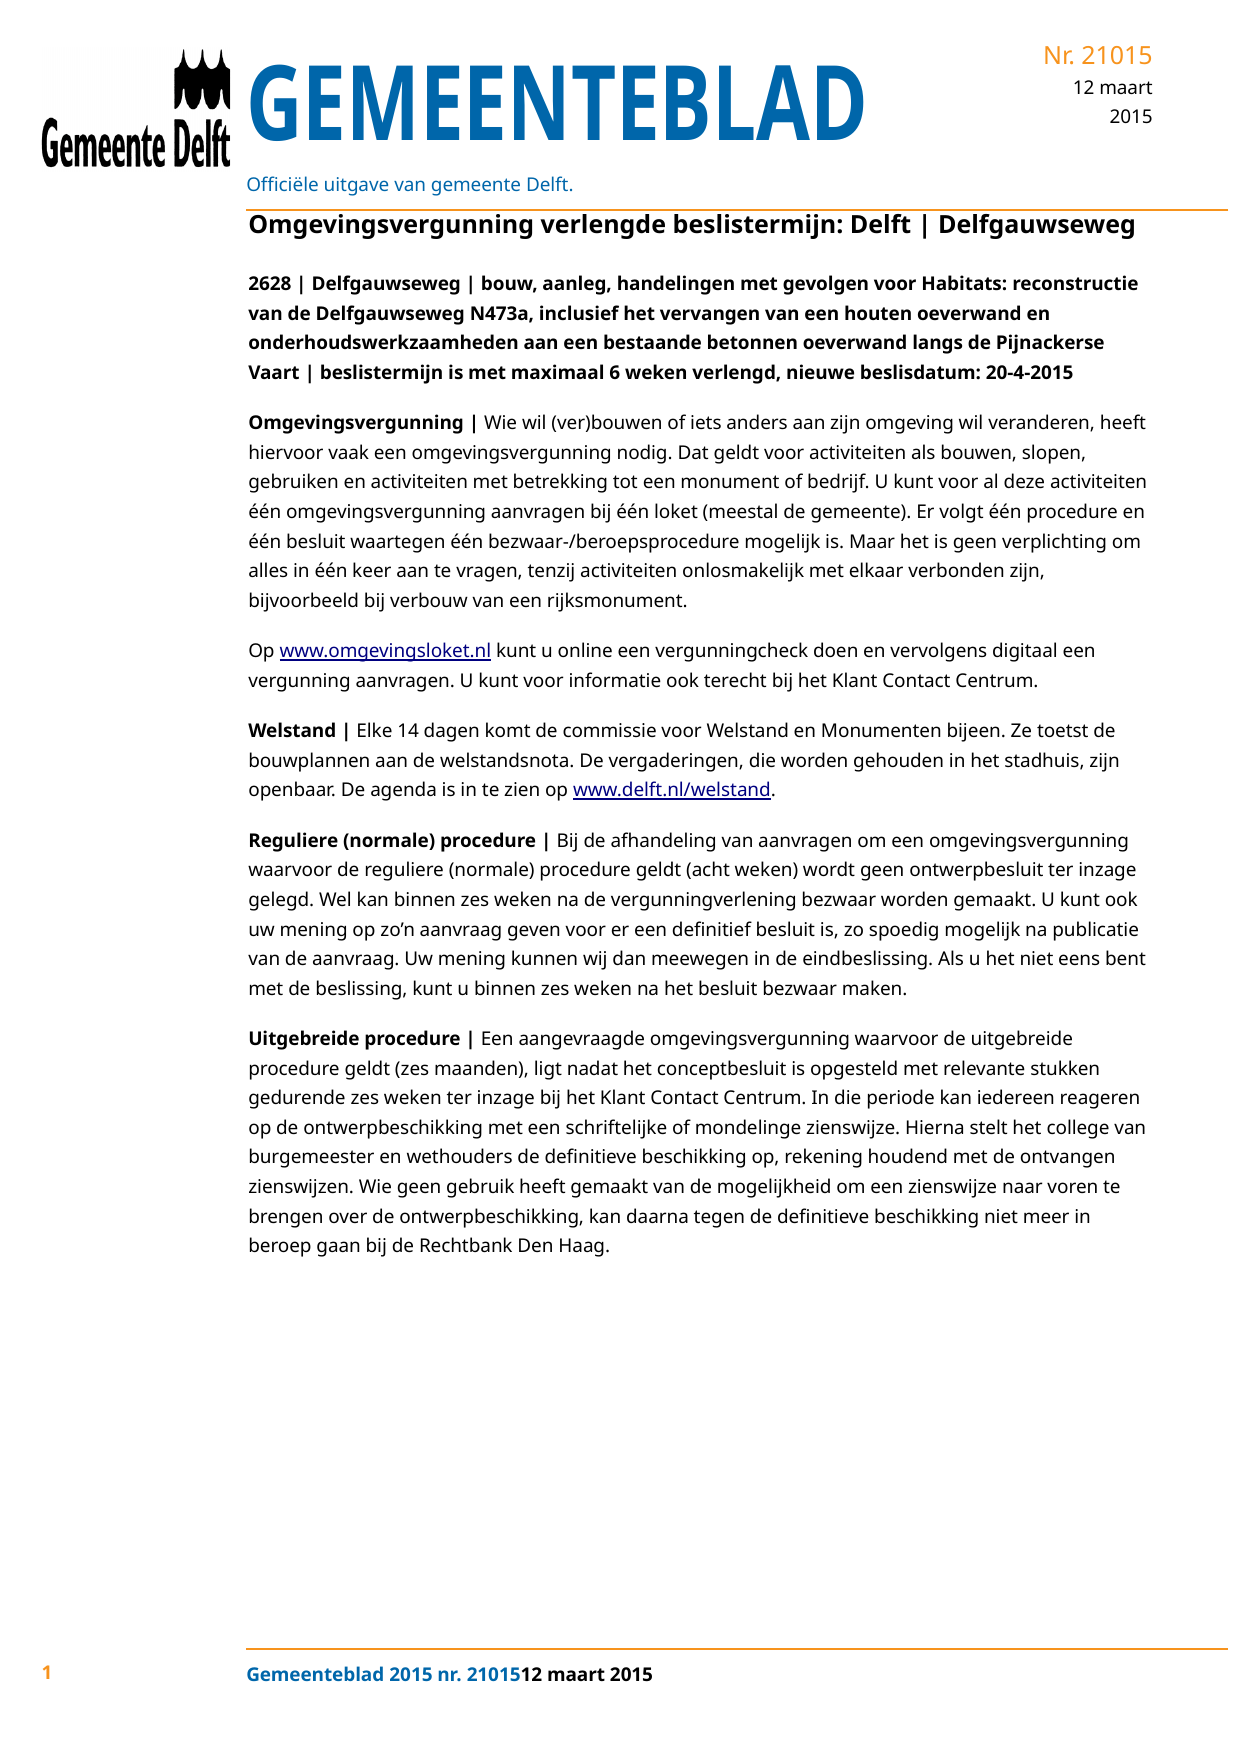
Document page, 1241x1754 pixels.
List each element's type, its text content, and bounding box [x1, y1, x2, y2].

text Uitgebreide procedure | Een aangevraagde omgevingsvergunning waarvoor de uitgebreide procedure geldt (zes maanden), ligt nadat het conceptbesluit is opgesteld met relevante stukken gedurende zes weken ter inzage bij het Klant Contact Centrum. In die periode kan iedereen reageren op de ontwerpbeschikking met een schriftelijke of mondelinge zienswijze. Hierna stelt het college van burgemeester en wethouders de definitieve beschikking op, rekening houdend met de ontvangen zienswijzen. Wie geen gebruik heeft gemaakt van de mogelijkheid om een zienswijze naar voren te brengen over de ontwerpbeschikking, kan daarna tegen de definitieve beschikking niet meer in beroep gaan bij de Rechtbank Den Haag. [248, 1025, 1152, 1258]
text Welstand | Elke 14 dagen komt de commissie voor Welstand en Monumenten bijeen. Ze toetst de bouwplannen aan de welstandsnota. De vergaderingen, die worden gehouden in het stadhuis, zijn openbaar. De agenda is in te zien op www.delft.nl/welstand. [248, 717, 1152, 802]
text Reguliere (normale) procedure | Bij de afhandeling van aanvragen om een omgevingsvergunning waarvoor de reguliere (normale) procedure geldt (acht weken) wordt geen ontwerpbesluit ter inzage gelegd. Wel kan binnen zes weken na de vergunningverlening bezwaar worden gemaakt. U kunt ook uw mening op zo’n aanvraag geven voor er een definitief besluit is, zo spoedig mogelijk na publicatie van de aanvraag. Uw mening kunnen wij dan meewegen in de eindbeslissing. Als u het niet eens bent met de beslissing, kunt u binnen zes weken na het besluit bezwaar maken. [248, 827, 1152, 1001]
text Omgevingsvergunning verlengde beslistermijn: Delft | Delfgauwseweg [248, 211, 1152, 241]
picture [41, 47, 231, 172]
text Op www.omgevingsloket.nl kunt u online een vergunningcheck doen en vervolgens digitaal een vergunning aanvragen. U kunt voor informatie ook terecht bij het Klant Contact Centrum. [248, 637, 1152, 693]
text 2628 | Delfgauwseweg | bouw, aanleg, handelingen met gevolgen voor Habitats: reconstructie van de Delfgauwseweg N473a, inclusief het vervangen van een houten oeverwand en onderhoudswerkzaamheden aan een bestaande betonnen oeverwand langs de Pijnackerse Vaart | beslistermijn is met maximaal 6 weken verlengd, nieuwe beslisdatum: 20-4-2015 [248, 270, 1152, 385]
text Omgevingsvergunning | Wie wil (ver)bouwen of iets anders aan zijn omgeving wil veranderen, heeft hiervoor vaak een omgevingsvergunning nodig. Dat geldt voor activiteiten als bouwen, slopen, gebruiken en activiteiten met betrekking tot een monument of bedrijf. U kunt voor al deze activiteiten één omgevingsvergunning aanvragen bij één loket (meestal de gemeente). Er volgt één procedure en één besluit waartegen één bezwaar-/beroepsprocedure mogelijk is. Maar het is geen verplichting om alles in één keer aan te vragen, tenzij activiteiten onlosmakelijk met elkaar verbonden zijn, bijvoorbeeld bij verbouw van een rijksmonument. [248, 409, 1152, 613]
